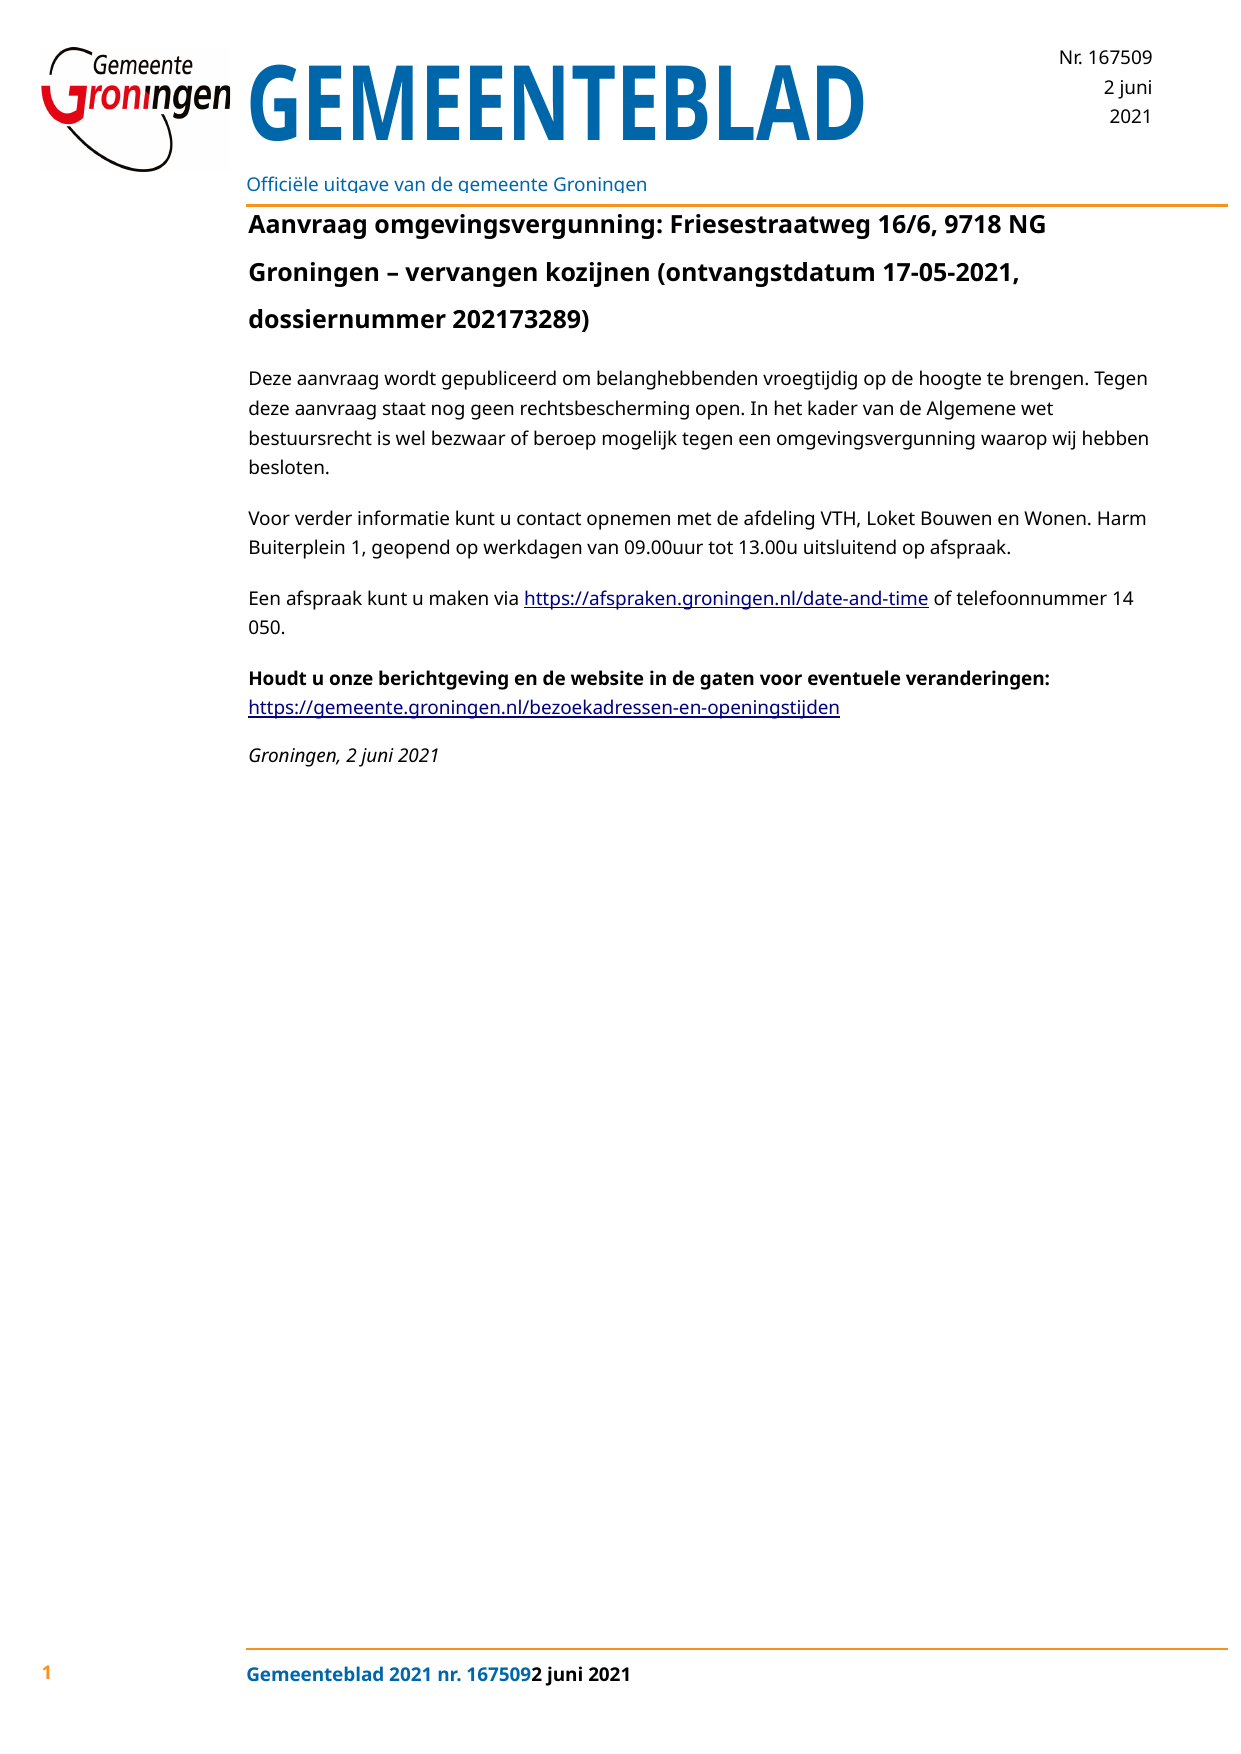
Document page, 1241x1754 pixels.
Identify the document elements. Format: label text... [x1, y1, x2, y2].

text Houdt u onze berichtgeving en de website in de gaten voor eventuele veranderingen: https://gemeente.groningen.nl/bezoekadressen-en-openingstijden [248, 665, 1152, 720]
text Een afspraak kunt u maken via https://afspraken.groningen.nl/date-and-time of telefoonnummer 14 050. [248, 585, 1152, 640]
text Groningen, 2 juni 2021 [248, 742, 1152, 768]
picture [41, 47, 231, 172]
text Aanvraag omgevingsvergunning: Friesestraatweg 16/6, 9718 NG Groningen – vervangen kozijnen (ontvangstdatum 17-05-2021, dossiernummer 202173289) [248, 207, 1152, 336]
text Voor verder informatie kunt u contact opnemen met de afdeling VTH, Loket Bouwen en Wonen. Harm Buiterplein 1, geopend op werkdagen van 09.00uur tot 13.00u uitsluitend op afspraak. [248, 505, 1152, 560]
text Deze aanvraag wordt gepubliceerd om belanghebbenden vroegtijdig op de hoogte te brengen. Tegen deze aanvraag staat nog geen rechtsbescherming open. In het kader van de Algemene wet bestuursrecht is wel bezwaar of beroep mogelijk tegen een omgevingsvergunning waarop wij hebben besloten. [248, 366, 1152, 480]
